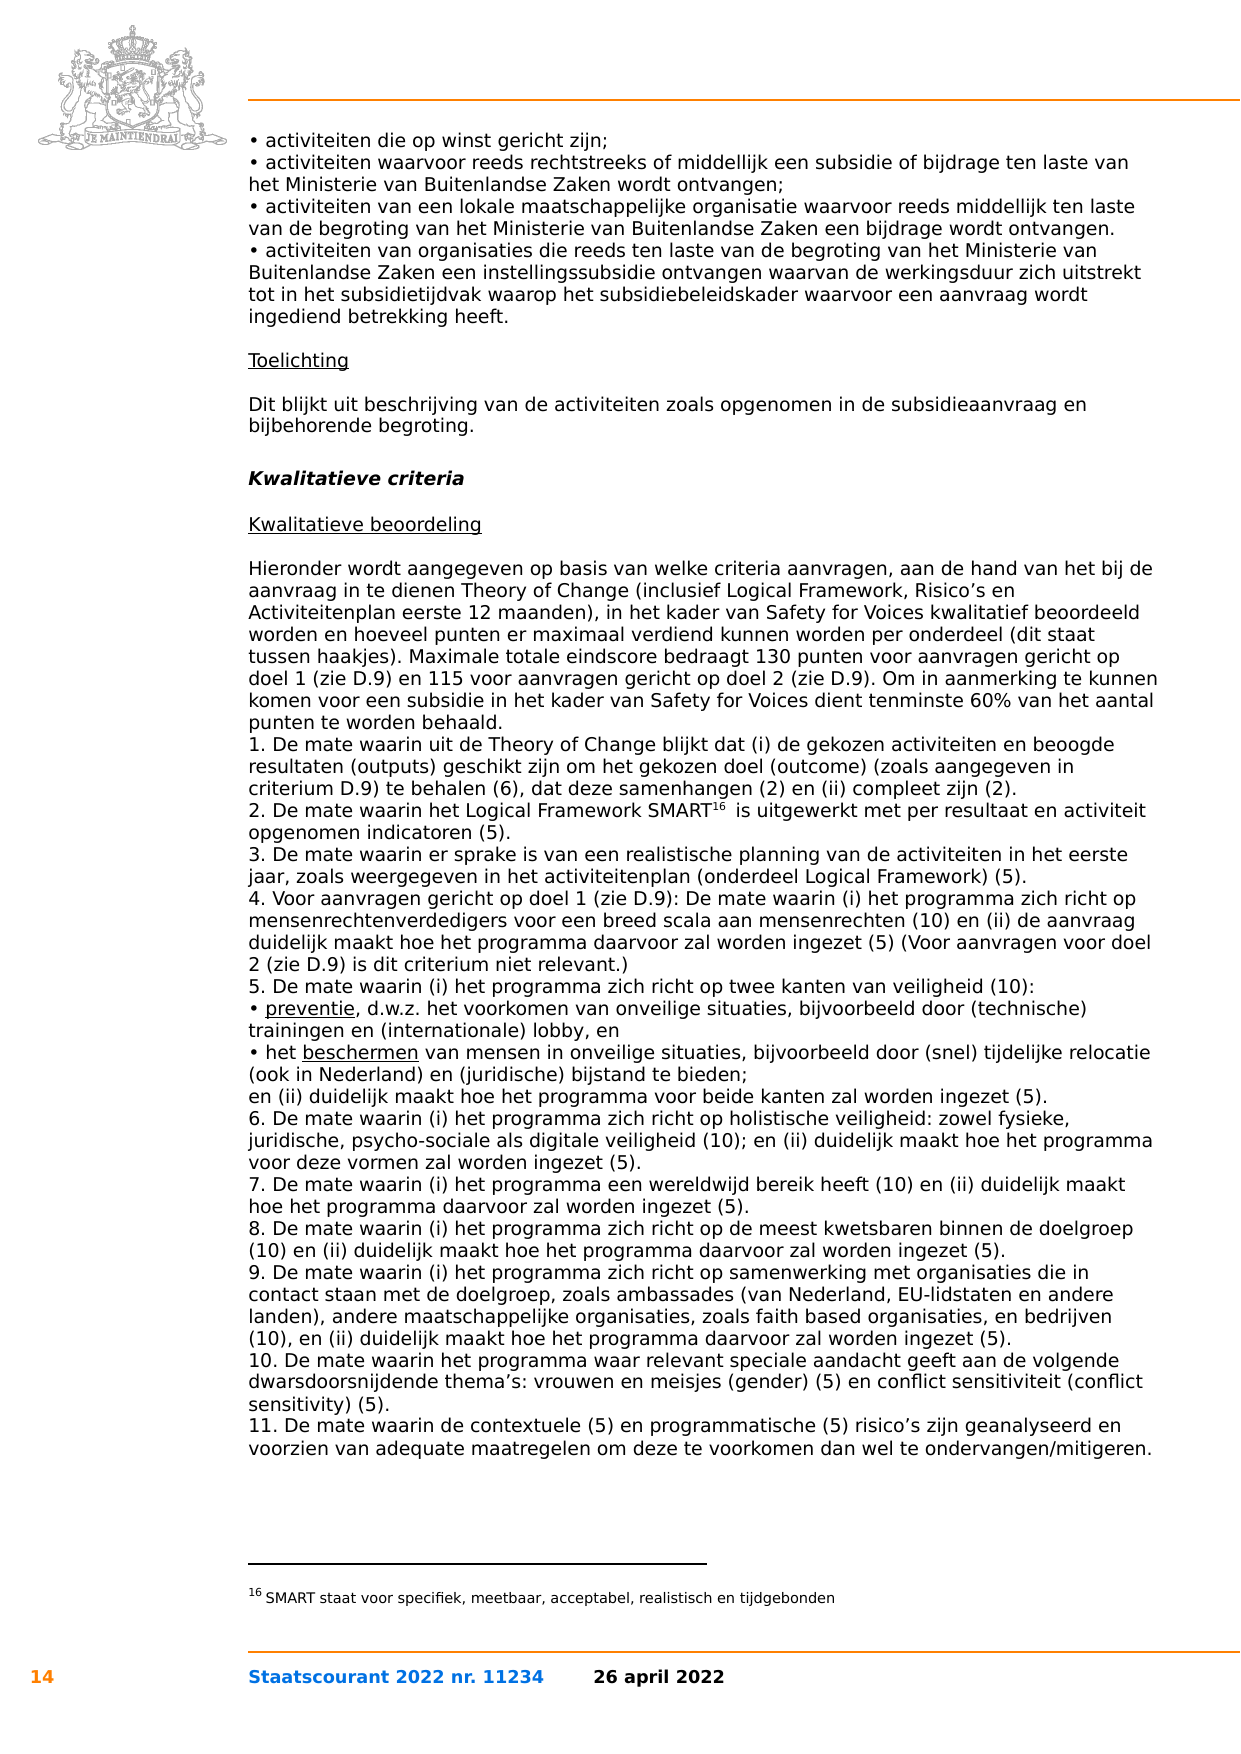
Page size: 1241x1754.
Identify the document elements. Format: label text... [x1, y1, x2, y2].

text • activiteiten van een lokale maatschappelijke organisatie waarvoor reeds middellijk ten laste van de begroting van het Ministerie van Buitenlandse Zaken een bijdrage wordt ontvangen. [248, 196, 1163, 240]
text en (ii) duidelijk maakt hoe het programma voor beide kanten zal worden ingezet (5). [248, 1086, 1163, 1108]
text SMART staat voor specifiek, meetbaar, acceptabel, realistisch en tijdgebonden [248, 1586, 1163, 1608]
text 10. De mate waarin het programma waar relevant speciale aandacht geeft aan de volgende dwarsdoorsnijdende thema’s: vrouwen en meisjes (gender) (5) en conflict sensitiviteit (conflict sensitivity) (5). [248, 1349, 1163, 1415]
text • activiteiten van organisaties die reeds ten laste van de begroting van het Ministerie van Buitenlandse Zaken een instellingssubsidie ontvangen waarvan de werkingsduur zich uitstrekt tot in het subsidietijdvak waarop het subsidiebeleidskader waarvoor een aanvraag wordt ingediend betrekking heeft. [248, 240, 1163, 328]
text 11. De mate waarin de contextuele (5) en programmatische (5) risico’s zijn geanalyseerd en voorzien van adequate maatregelen om deze te voorkomen dan wel te ondervangen/mitigeren. [248, 1415, 1163, 1459]
text • activiteiten die op winst gericht zijn; [248, 130, 1163, 152]
text 3. De mate waarin er sprake is van een realistische planning van de activiteiten in het eerste jaar, zoals weergegeven in het activiteitenplan (onderdeel Logical Framework) (5). [248, 844, 1163, 888]
text 7. De mate waarin (i) het programma een wereldwijd bereik heeft (10) en (ii) duidelijk maakt hoe het programma daarvoor zal worden ingezet (5). [248, 1174, 1163, 1218]
text Hieronder wordt aangegeven op basis van welke criteria aanvragen, aan de hand van het bij de aanvraag in te dienen Theory of Change (inclusief Logical Framework, Risico’s en Activiteitenplan eerste 12 maanden), in het kader van Safety for Voices kwalitatief beoordeeld worden en hoeveel punten er maximaal verdiend kunnen worden per onderdeel (dit staat tussen haakjes). Maximale totale eindscore bedraagt 130 punten voor aanvragen gericht op doel 1 (zie D.9) en 115 voor aanvragen gericht op doel 2 (zie D.9). Om in aanmerking te kunnen komen voor een subsidie in het kader van Safety for Voices dient tenminste 60% van het aantal punten te worden behaald. [248, 558, 1163, 734]
picture [38, 25, 227, 150]
text • preventie, d.w.z. het voorkomen van onveilige situaties, bijvoorbeeld door (technische) trainingen en (internationale) lobby, en [248, 998, 1163, 1042]
text 5. De mate waarin (i) het programma zich richt op twee kanten van veiligheid (10): [248, 976, 1163, 998]
text 9. De mate waarin (i) het programma zich richt op samenwerking met organisaties die in contact staan met de doelgroep, zoals ambassades (van Nederland, EU-lidstaten en andere landen), andere maatschappelijke organisaties, zoals faith based organisaties, en bedrijven (10), en (ii) duidelijk maakt hoe het programma daarvoor zal worden ingezet (5). [248, 1262, 1163, 1349]
text 6. De mate waarin (i) het programma zich richt op holistische veiligheid: zowel fysieke, juridische, psycho-sociale als digitale veiligheid (10); en (ii) duidelijk maakt hoe het programma voor deze vormen zal worden ingezet (5). [248, 1108, 1163, 1174]
text 8. De mate waarin (i) het programma zich richt op de meest kwetsbaren binnen de doelgroep (10) en (ii) duidelijk maakt hoe het programma daarvoor zal worden ingezet (5). [248, 1218, 1163, 1262]
text Dit blijkt uit beschrijving van de activiteiten zoals opgenomen in de subsidieaanvraag en bijbehorende begroting. [248, 393, 1163, 437]
text • activiteiten waarvoor reeds rechtstreeks of middellijk een subsidie of bijdrage ten laste van het Ministerie van Buitenlandse Zaken wordt ontvangen; [248, 152, 1163, 196]
text 1. De mate waarin uit de Theory of Change blijkt dat (i) de gekozen activiteiten en beoogde resultaten (outputs) geschikt zijn om het gekozen doel (outcome) (zoals aangegeven in criterium D.9) te behalen (6), dat deze samenhangen (2) en (ii) compleet zijn (2). [248, 734, 1163, 800]
text • het beschermen van mensen in onveilige situaties, bijvoorbeeld door (snel) tijdelijke relocatie (ook in Nederland) en (juridische) bijstand te bieden; [248, 1042, 1163, 1086]
text 4. Voor aanvragen gericht op doel 1 (zie D.9): De mate waarin (i) het programma zich richt op mensenrechtenverdedigers voor een breed scala aan mensenrechten (10) en (ii) de aanvraag duidelijk maakt hoe het programma daarvoor zal worden ingezet (5) (Voor aanvragen voor doel 2 (zie D.9) is dit criterium niet relevant.) [248, 888, 1163, 976]
subtitle Kwalitatieve criteria [248, 467, 1163, 489]
text 2. De mate waarin het Logical Framework SMART is uitgewerkt met per resultaat en activiteit opgenomen indicatoren (5). [248, 800, 1163, 844]
subtitle Kwalitatieve beoordeling [248, 514, 1163, 536]
subtitle Toelichting [248, 349, 1163, 372]
